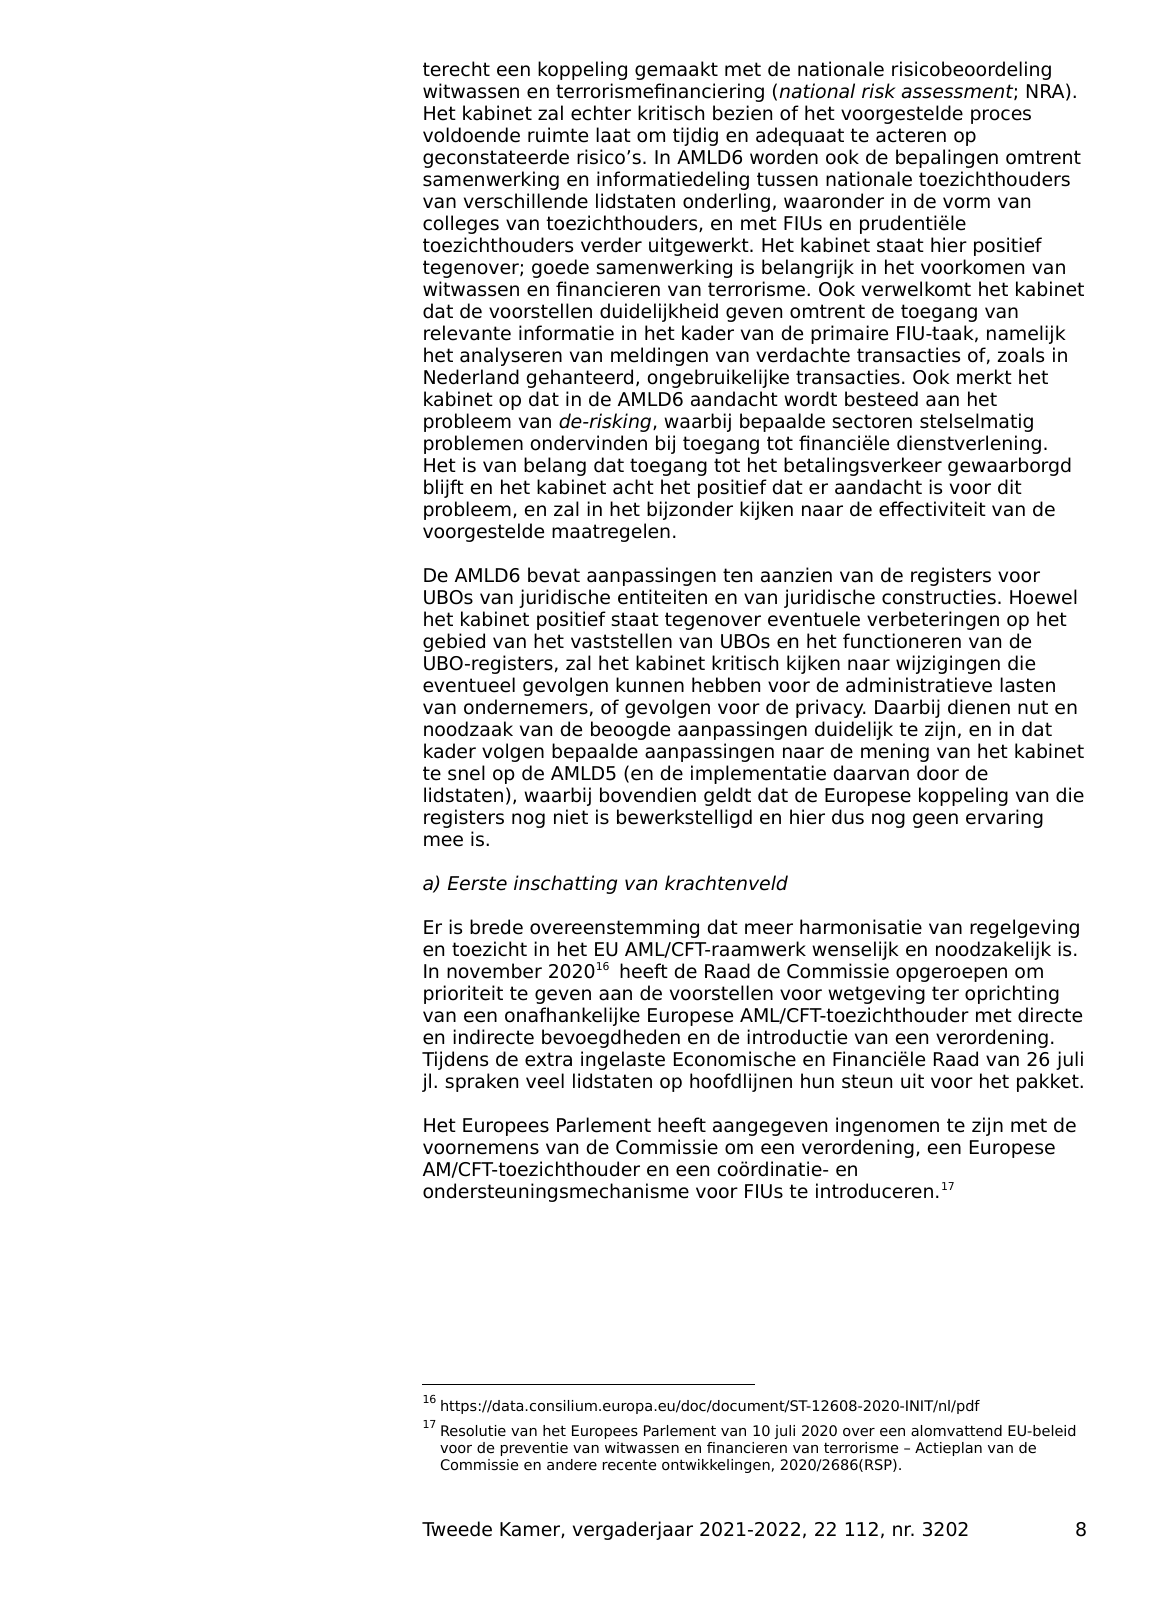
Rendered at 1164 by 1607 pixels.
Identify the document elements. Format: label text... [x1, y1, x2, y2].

text Er is brede overeenstemming dat meer harmonisatie van regelgeving en toezicht in het EU AML/CFT-raamwerk wenselijk en noodzakelijk is. In november 2020 heeft de Raad de Commissie opgeroepen om prioriteit te geven aan de voorstellen voor wetgeving ter oprichting van een onafhankelijke Europese AML/CFT-toezichthouder met directe en indirecte bevoegdheden en de introductie van een verordening. Tijdens de extra ingelaste Economische en Financiële Raad van 26 juli jl. spraken veel lidstaten op hoofdlijnen hun steun uit voor het pakket. [422, 917, 1087, 1093]
subtitle a) Eerste inschatting van krachtenveld [422, 873, 1087, 895]
text Het Europees Parlement heeft aangegeven ingenomen te zijn met de voornemens van de Commissie om een verordening, een Europese AM/CFT-toezichthouder en een coördinatie- en ondersteuningsmechanisme voor FIUs te introduceren. [422, 1115, 1087, 1203]
text https://data.consilium.europa.eu/doc/document/ST-12608-2020-INIT/nl/pdf [422, 1393, 1087, 1416]
text terecht een koppeling gemaakt met de nationale risicobeoordeling witwassen en terrorismefinanciering (national risk assessment; NRA). Het kabinet zal echter kritisch bezien of het voorgestelde proces voldoende ruimte laat om tijdig en adequaat te acteren op geconstateerde risico’s. In AMLD6 worden ook de bepalingen omtrent samenwerking en informatiedeling tussen nationale toezichthouders van verschillende lidstaten onderling, waaronder in de vorm van colleges van toezichthouders, en met FIUs en prudentiële toezichthouders verder uitgewerkt. Het kabinet staat hier positief tegenover; goede samenwerking is belangrijk in het voorkomen van witwassen en financieren van terrorisme. Ook verwelkomt het kabinet dat de voorstellen duidelijkheid geven omtrent de toegang van relevante informatie in het kader van de primaire FIU-taak, namelijk het analyseren van meldingen van verdachte transacties of, zoals in Nederland gehanteerd, ongebruikelijke transacties. Ook merkt het kabinet op dat in de AMLD6 aandacht wordt besteed aan het probleem van de-risking, waarbij bepaalde sectoren stelselmatig problemen ondervinden bij toegang tot financiële dienstverlening. Het is van belang dat toegang tot het betalingsverkeer gewaarborgd blijft en het kabinet acht het positief dat er aandacht is voor dit probleem, en zal in het bijzonder kijken naar de effectiviteit van de voorgestelde maatregelen. [422, 59, 1087, 543]
text Resolutie van het Europees Parlement van 10 juli 2020 over een alomvattend EU-beleid voor de preventie van witwassen en financieren van terrorisme – Actieplan van de Commissie en andere recente ontwikkelingen, 2020/2686(RSP). [422, 1418, 1087, 1474]
text De AMLD6 bevat aanpassingen ten aanzien van de registers voor UBOs van juridische entiteiten en van juridische constructies. Hoewel het kabinet positief staat tegenover eventuele verbeteringen op het gebied van het vaststellen van UBOs en het functioneren van de UBO-registers, zal het kabinet kritisch kijken naar wijzigingen die eventueel gevolgen kunnen hebben voor de administratieve lasten van ondernemers, of gevolgen voor de privacy. Daarbij dienen nut en noodzaak van de beoogde aanpassingen duidelijk te zijn, en in dat kader volgen bepaalde aanpassingen naar de mening van het kabinet te snel op de AMLD5 (en de implementatie daarvan door de lidstaten), waarbij bovendien geldt dat de Europese koppeling van die registers nog niet is bewerkstelligd en hier dus nog geen ervaring mee is. [422, 565, 1087, 851]
